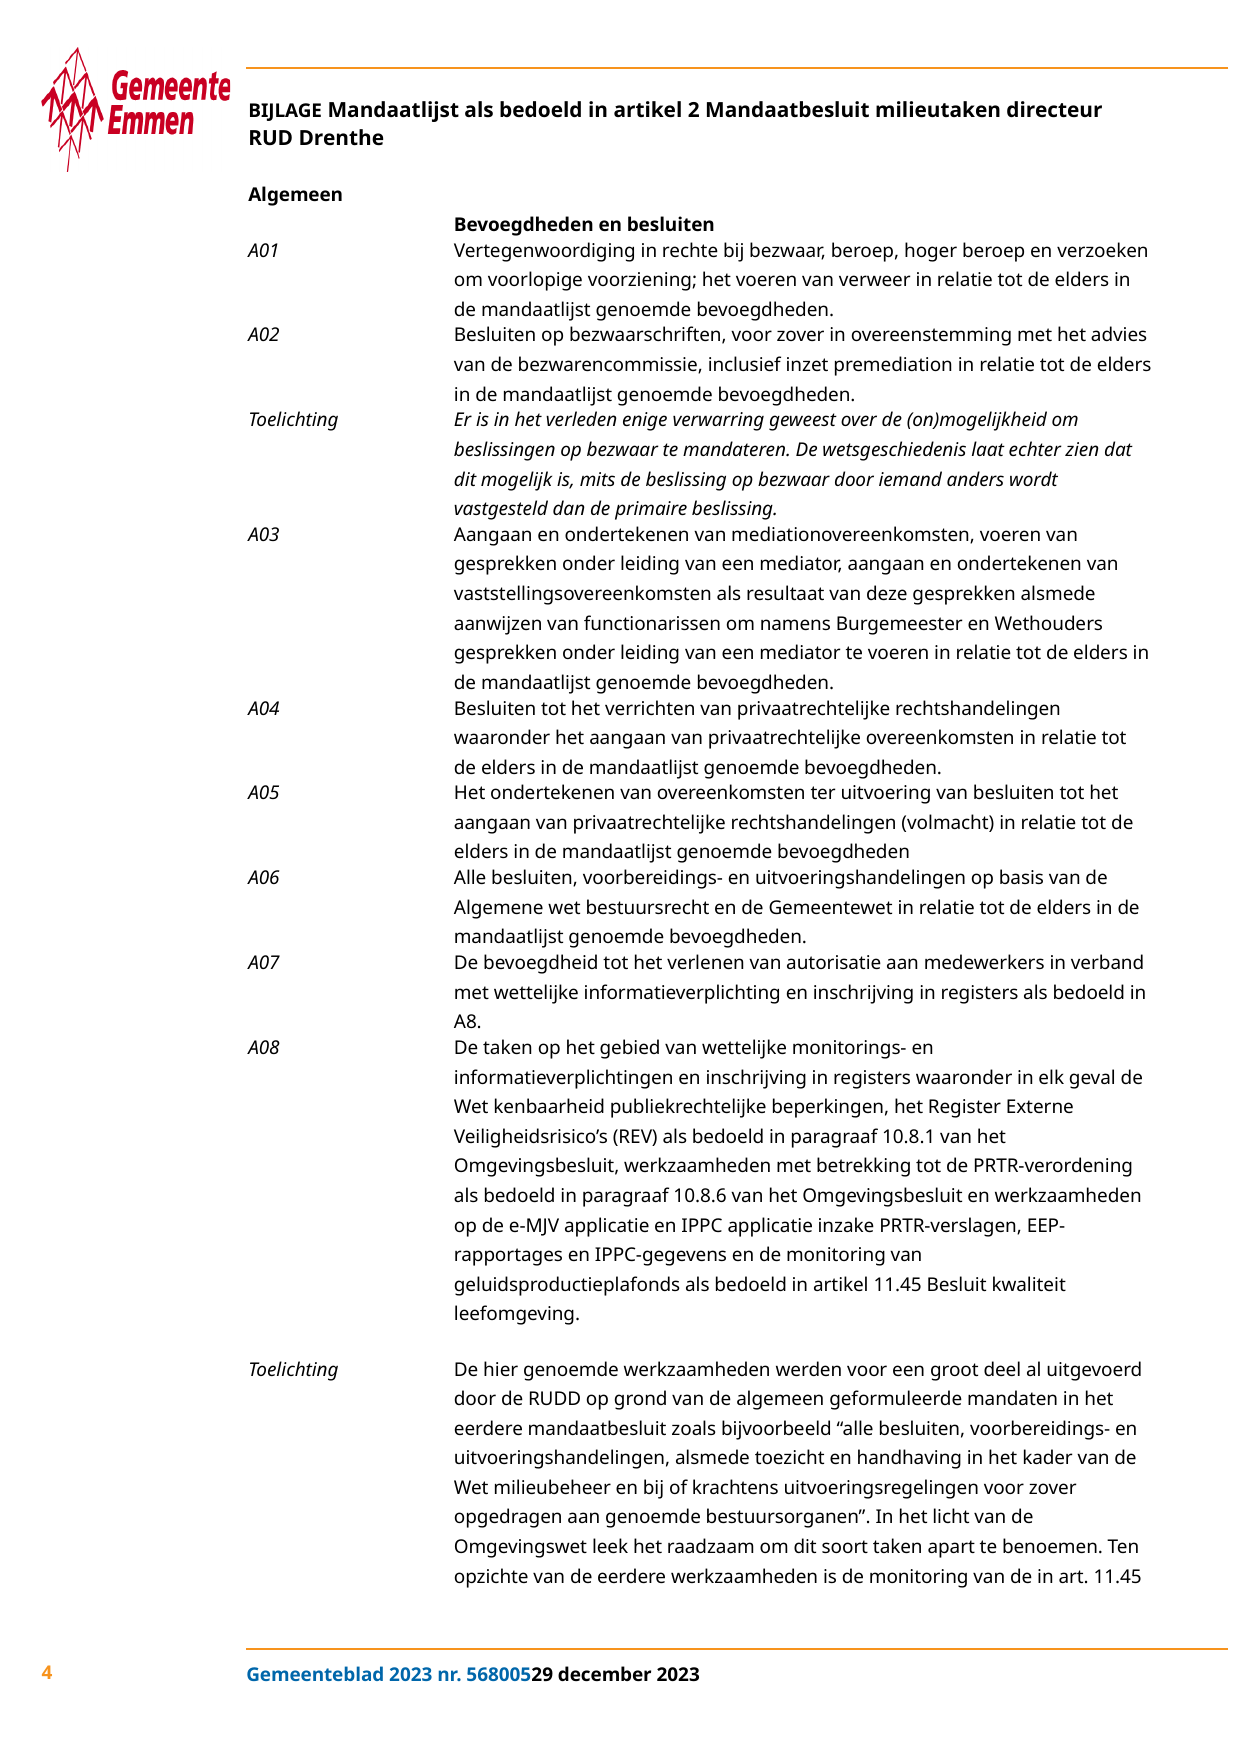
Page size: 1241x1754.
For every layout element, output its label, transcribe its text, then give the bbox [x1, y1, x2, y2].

table_cell De bevoegdheid tot het verlenen van autorisatie aan medewerkers in verband met wettelijke informatieverplichting en inschrijving in registers als bedoeld in A8. [454, 949, 1152, 1034]
table_cell A07 [248, 949, 454, 1034]
table_cell A06 [248, 865, 454, 949]
table_cell A02 [248, 322, 454, 407]
table_header [248, 211, 454, 237]
table_cell Het ondertekenen van overeenkomsten ter uitvoering van besluiten tot het aangaan van privaatrechtelijke rechtshandelingen (volmacht) in relatie tot de elders in de mandaatlijst genoemde bevoegdheden [454, 780, 1152, 864]
table_cell De taken op het gebied van wettelijke monitorings- en informatieverplichtingen en inschrijving in registers waaronder in elk geval de Wet kenbaarheid publiekrechtelijke beperkingen, het Register Externe Veiligheidsrisico’s (REV) als bedoeld in paragraaf 10.8.1 van het Omgevingsbesluit, werkzaamheden met betrekking tot de PRTR-verordening als bedoeld in paragraaf 10.8.6 van het Omgevingsbesluit en werkzaamheden op de e-MJV applicatie en IPPC applicatie inzake PRTR-verslagen, EEP-rapportages en IPPC-gegevens en de monitoring van geluidsproductieplafonds als bedoeld in artikel 11.45 Besluit kwaliteit leefomgeving. [454, 1034, 1152, 1356]
table_cell A04 [248, 695, 454, 779]
table_cell A08 [248, 1034, 454, 1356]
table_cell Vertegenwoordiging in rechte bij bezwaar, beroep, hoger beroep en verzoeken om voorlopige voorziening; het voeren van verweer in relatie tot de elders in de mandaatlijst genoemde bevoegdheden. [454, 237, 1152, 322]
table_cell De hier genoemde werkzaamheden werden voor een groot deel al uitgevoerd door de RUDD op grond van de algemeen geformuleerde mandaten in het eerdere mandaatbesluit zoals bijvoorbeeld “alle besluiten, voorbereidings- en uitvoeringshandelingen, alsmede toezicht en handhaving in het kader van de Wet milieubeheer en bij of krachtens uitvoeringsregelingen voor zover opgedragen aan genoemde bestuursorganen”. In het licht van de Omgevingswet leek het raadzaam om dit soort taken apart te benoemen. Ten opzichte van de eerdere werkzaamheden is de monitoring van de in art. 11.45 [454, 1356, 1152, 1589]
table_cell Toelichting [248, 407, 454, 521]
table_cell Alle besluiten, voorbereidings- en uitvoeringshandelingen op basis van de Algemene wet bestuursrecht en de Gemeentewet in relatie tot de elders in de mandaatlijst genoemde bevoegdheden. [454, 865, 1152, 949]
picture [41, 47, 231, 172]
table_cell Er is in het verleden enige verwarring geweest over de (on)mogelijkheid om beslissingen op bezwaar te mandateren. De wetsgeschiedenis laat echter zien dat dit mogelijk is, mits de beslissing op bezwaar door iemand anders wordt vastgesteld dan de primaire beslissing. [454, 407, 1152, 521]
table_cell Toelichting [248, 1356, 454, 1589]
text BIJLAGE Mandaatlijst als bedoeld in artikel 2 Mandaatbesluit milieutaken directeur RUD Drenthe [248, 95, 1152, 152]
table_cell A03 [248, 521, 454, 695]
table_header Bevoegdheden en besluiten [454, 211, 1152, 237]
table_cell A01 [248, 237, 454, 322]
table_cell Aangaan en ondertekenen van mediationovereenkomsten, voeren van gesprekken onder leiding van een mediator, aangaan en ondertekenen van vaststellingsovereenkomsten als resultaat van deze gesprekken alsmede aanwijzen van functionarissen om namens Burgemeester en Wethouders gesprekken onder leiding van een mediator te voeren in relatie tot de elders in de mandaatlijst genoemde bevoegdheden. [454, 521, 1152, 695]
table_cell Besluiten tot het verrichten van privaatrechtelijke rechtshandelingen waaronder het aangaan van privaatrechtelijke overeenkomsten in relatie tot de elders in de mandaatlijst genoemde bevoegdheden. [454, 695, 1152, 779]
table_cell Besluiten op bezwaarschriften, voor zover in overeenstemming met het advies van de bezwarencommissie, inclusief inzet premediation in relatie tot de elders in de mandaatlijst genoemde bevoegdheden. [454, 322, 1152, 407]
table_cell A05 [248, 780, 454, 864]
text Algemeen [248, 181, 1152, 207]
